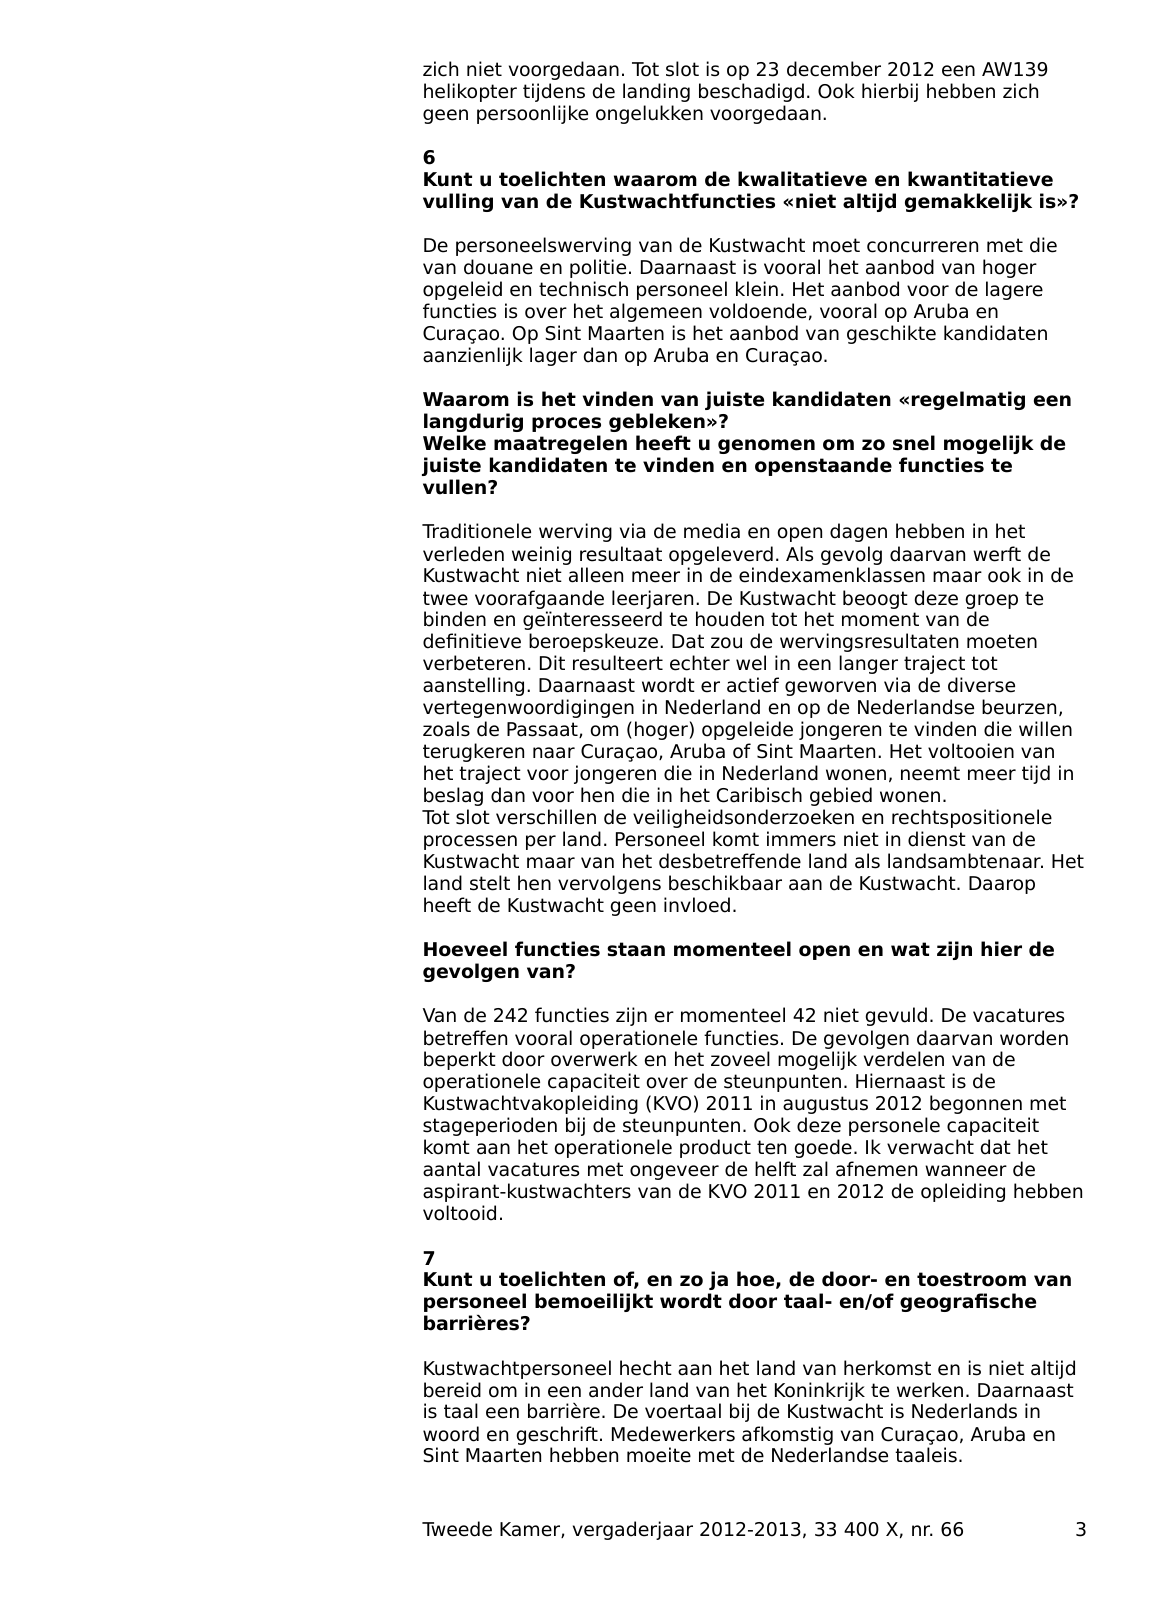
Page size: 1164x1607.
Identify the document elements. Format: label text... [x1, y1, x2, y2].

text Kunt u toelichten waarom de kwalitatieve en kwantitatieve vulling van de Kustwachtfuncties «niet altijd gemakkelijk is»? [422, 169, 1087, 213]
text Tot slot verschillen de veiligheidsonderzoeken en rechtspositionele processen per land. Personeel komt immers niet in dienst van de Kustwacht maar van het desbetreffende land als landsambtenaar. Het land stelt hen vervolgens beschikbaar aan de Kustwacht. Daarop heeft de Kustwacht geen invloed. [422, 807, 1087, 917]
text 6 [422, 147, 1087, 169]
text Hoeveel functies staan momenteel open en wat zijn hier de gevolgen van? [422, 939, 1087, 983]
text Kustwachtpersoneel hecht aan het land van herkomst en is niet altijd bereid om in een ander land van het Koninkrijk te werken. Daarnaast is taal een barrière. De voertaal bij de Kustwacht is Nederlands in woord en geschrift. Medewerkers afkomstig van Curaçao, Aruba en Sint Maarten hebben moeite met de Nederlandse taaleis. [422, 1357, 1087, 1467]
text Waarom is het vinden van juiste kandidaten «regelmatig een langdurig proces gebleken»? [422, 389, 1087, 433]
text Traditionele werving via de media en open dagen hebben in het verleden weinig resultaat opgeleverd. Als gevolg daarvan werft de Kustwacht niet alleen meer in de eindexamenklassen maar ook in de twee voorafgaande leerjaren. De Kustwacht beoogt deze groep te binden en geïnteresseerd te houden tot het moment van de definitieve beroepskeuze. Dat zou de wervingsresultaten moeten verbeteren. Dit resulteert echter wel in een langer traject tot aanstelling. Daarnaast wordt er actief geworven via de diverse vertegenwoordigingen in Nederland en op de Nederlandse beurzen, zoals de Passaat, om (hoger) opgeleide jongeren te vinden die willen terugkeren naar Curaçao, Aruba of Sint Maarten. Het voltooien van het traject voor jongeren die in Nederland wonen, neemt meer tijd in beslag dan voor hen die in het Caribisch gebied wonen. [422, 521, 1087, 807]
text zich niet voorgedaan. Tot slot is op 23 december 2012 een AW139 helikopter tijdens de landing beschadigd. Ook hierbij hebben zich geen persoonlijke ongelukken voorgedaan. [422, 59, 1087, 125]
text 7 [422, 1247, 1087, 1269]
text Welke maatregelen heeft u genomen om zo snel mogelijk de juiste kandidaten te vinden en openstaande functies te vullen? [422, 433, 1087, 499]
text Kunt u toelichten of, en zo ja hoe, de door- en toestroom van personeel bemoeilijkt wordt door taal- en/of geografische barrières? [422, 1269, 1087, 1335]
text Van de 242 functies zijn er momenteel 42 niet gevuld. De vacatures betreffen vooral operationele functies. De gevolgen daarvan worden beperkt door overwerk en het zoveel mogelijk verdelen van de operationele capaciteit over de steunpunten. Hiernaast is de Kustwachtvakopleiding (KVO) 2011 in augustus 2012 begonnen met stageperioden bij de steunpunten. Ook deze personele capaciteit komt aan het operationele product ten goede. Ik verwacht dat het aantal vacatures met ongeveer de helft zal afnemen wanneer de aspirant-kustwachters van de KVO 2011 en 2012 de opleiding hebben voltooid. [422, 1005, 1087, 1225]
text De personeelswerving van de Kustwacht moet concurreren met die van douane en politie. Daarnaast is vooral het aanbod van hoger opgeleid en technisch personeel klein. Het aanbod voor de lagere functies is over het algemeen voldoende, vooral op Aruba en Curaçao. Op Sint Maarten is het aanbod van geschikte kandidaten aanzienlijk lager dan op Aruba en Curaçao. [422, 235, 1087, 367]
